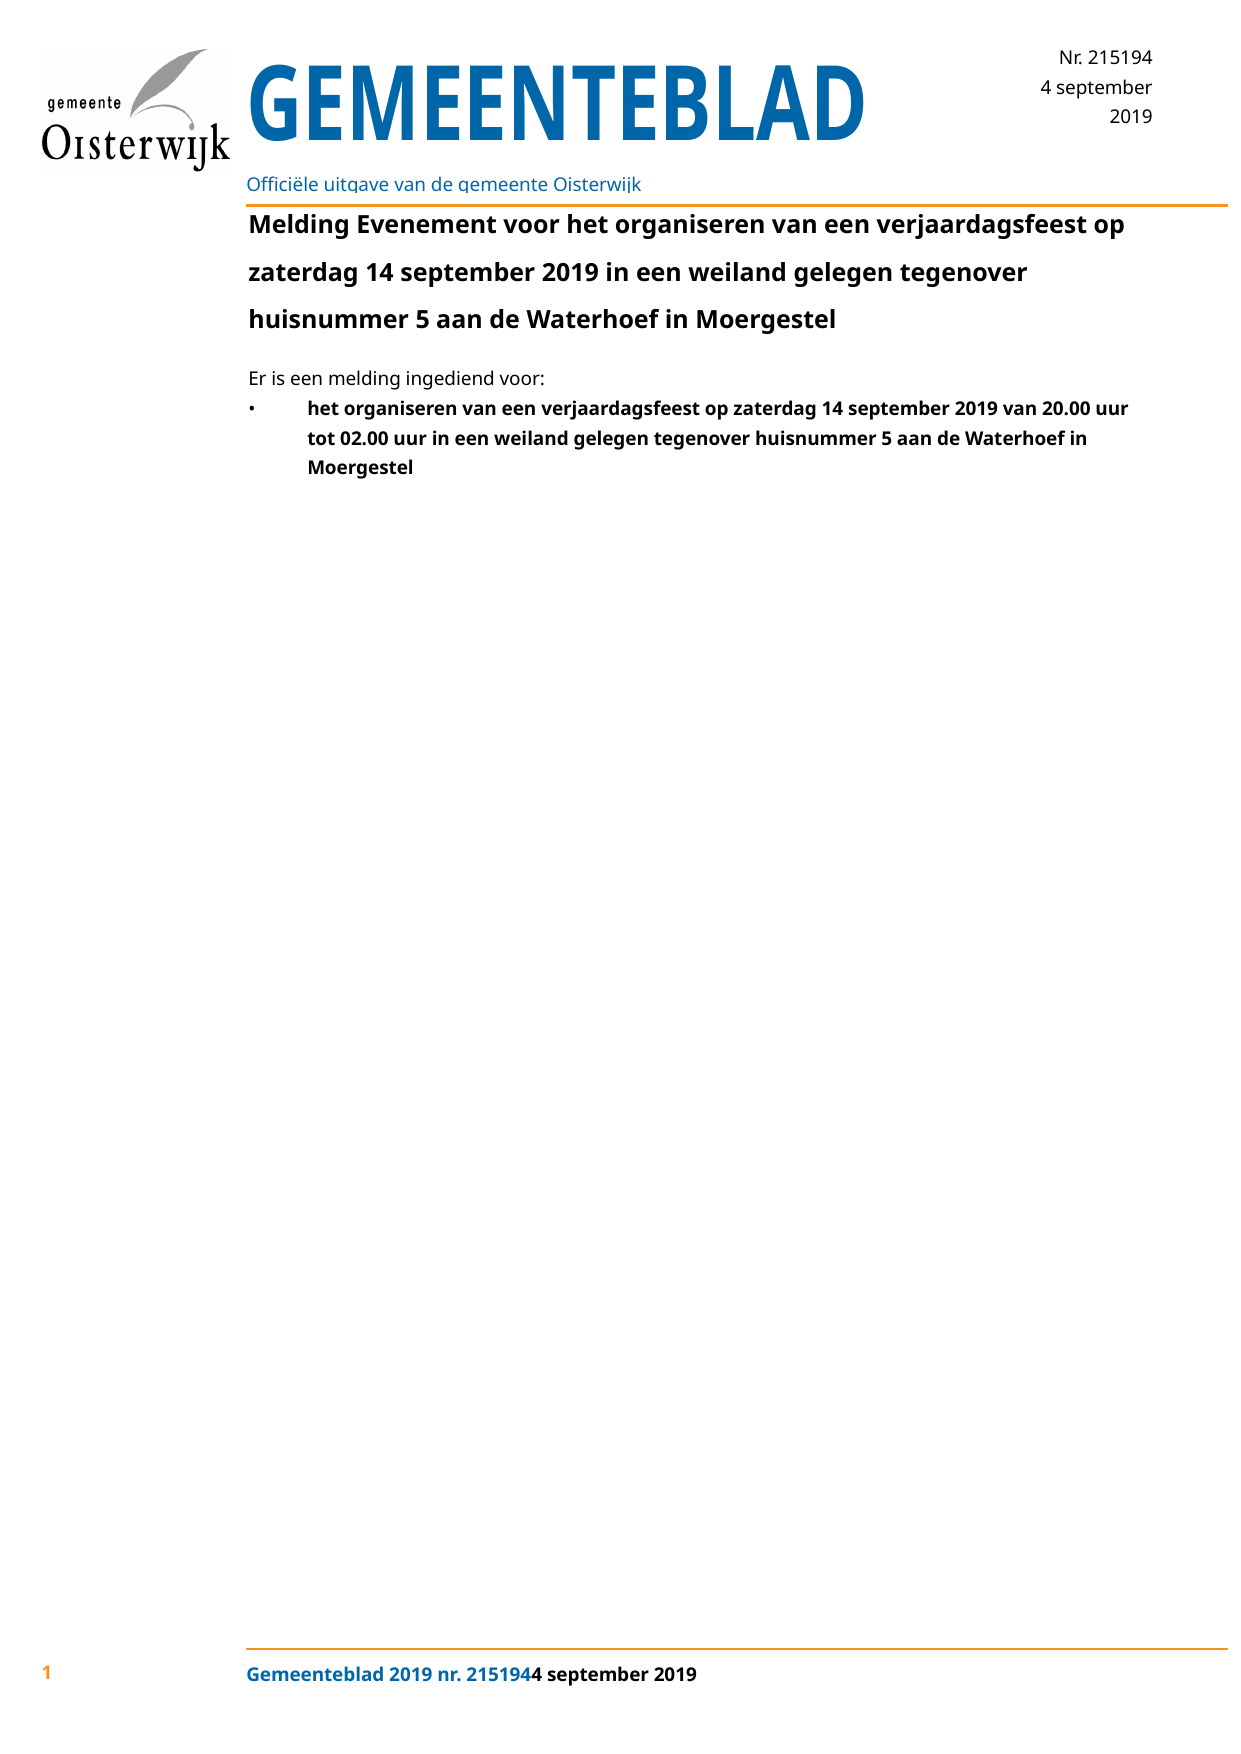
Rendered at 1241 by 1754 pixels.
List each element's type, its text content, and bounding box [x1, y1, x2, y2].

text Er is een melding ingediend voor: [248, 366, 1152, 391]
picture [41, 47, 231, 172]
text Melding Evenement voor het organiseren van een verjaardagsfeest op zaterdag 14 september 2019 in een weiland gelegen tegenover huisnummer 5 aan de Waterhoef in Moergestel [248, 207, 1152, 336]
list het organiseren van een verjaardagsfeest op zaterdag 14 september 2019 van 20.00 uur tot 02.00 uur in een weiland gelegen tegenover huisnummer 5 aan de Waterhoef in Moergestel [248, 395, 1152, 480]
